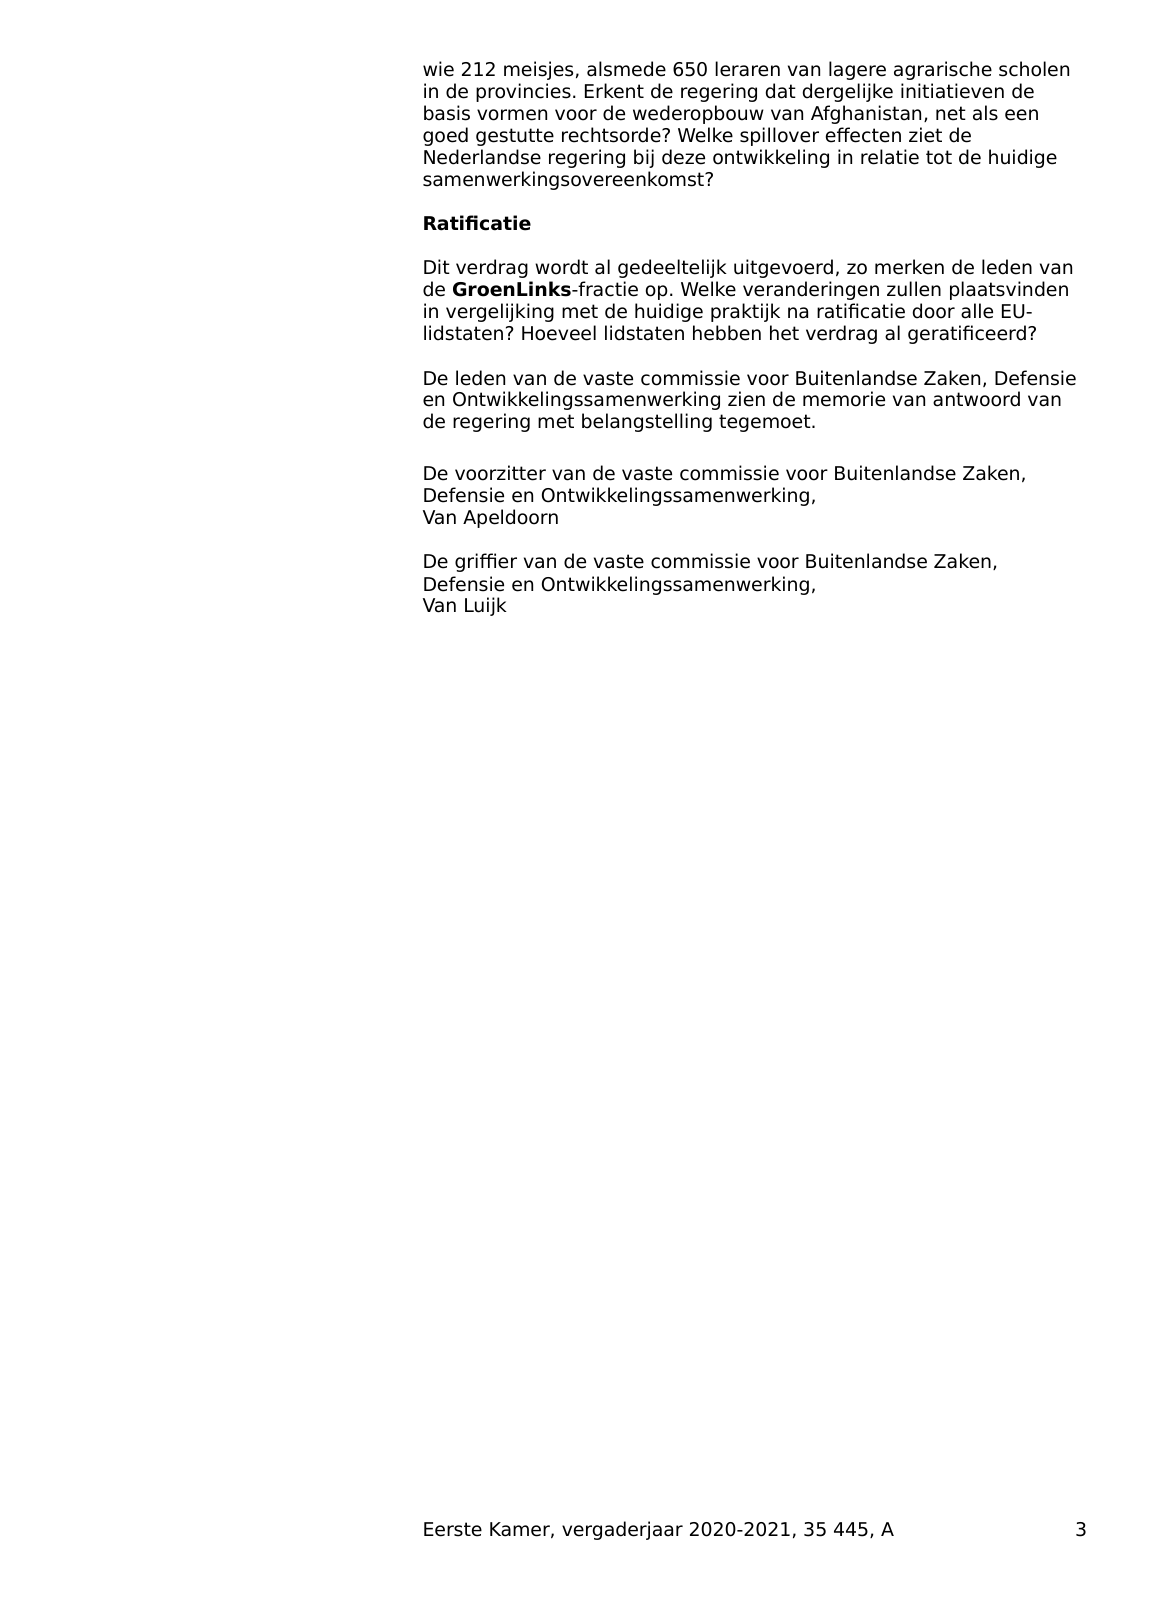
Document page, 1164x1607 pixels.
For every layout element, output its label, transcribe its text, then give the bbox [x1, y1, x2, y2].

text wie 212 meisjes, alsmede 650 leraren van lagere agrarische scholen in de provincies. Erkent de regering dat dergelijke initiatieven de basis vormen voor de wederopbouw van Afghanistan, net als een goed gestutte rechtsorde? Welke spillover effecten ziet de Nederlandse regering bij deze ontwikkeling in relatie tot de huidige samenwerkingsovereenkomst? [422, 59, 1087, 191]
text De leden van de vaste commissie voor Buitenlandse Zaken, Defensie en Ontwikkelingssamenwerking zien de memorie van antwoord van de regering met belangstelling tegemoet. [422, 367, 1087, 433]
text Dit verdrag wordt al gedeeltelijk uitgevoerd, zo merken de leden van de GroenLinks-fractie op. Welke veranderingen zullen plaatsvinden in vergelijking met de huidige praktijk na ratificatie door alle EU-lidstaten? Hoeveel lidstaten hebben het verdrag al geratificeerd? [422, 257, 1087, 345]
subtitle Ratificatie [422, 213, 1087, 235]
text De griffier van de vaste commissie voor Buitenlandse Zaken, Defensie en Ontwikkelingssamenwerking, Van Luijk [422, 551, 1087, 617]
text De voorzitter van de vaste commissie voor Buitenlandse Zaken, Defensie en Ontwikkelingssamenwerking, Van Apeldoorn [422, 463, 1087, 529]
